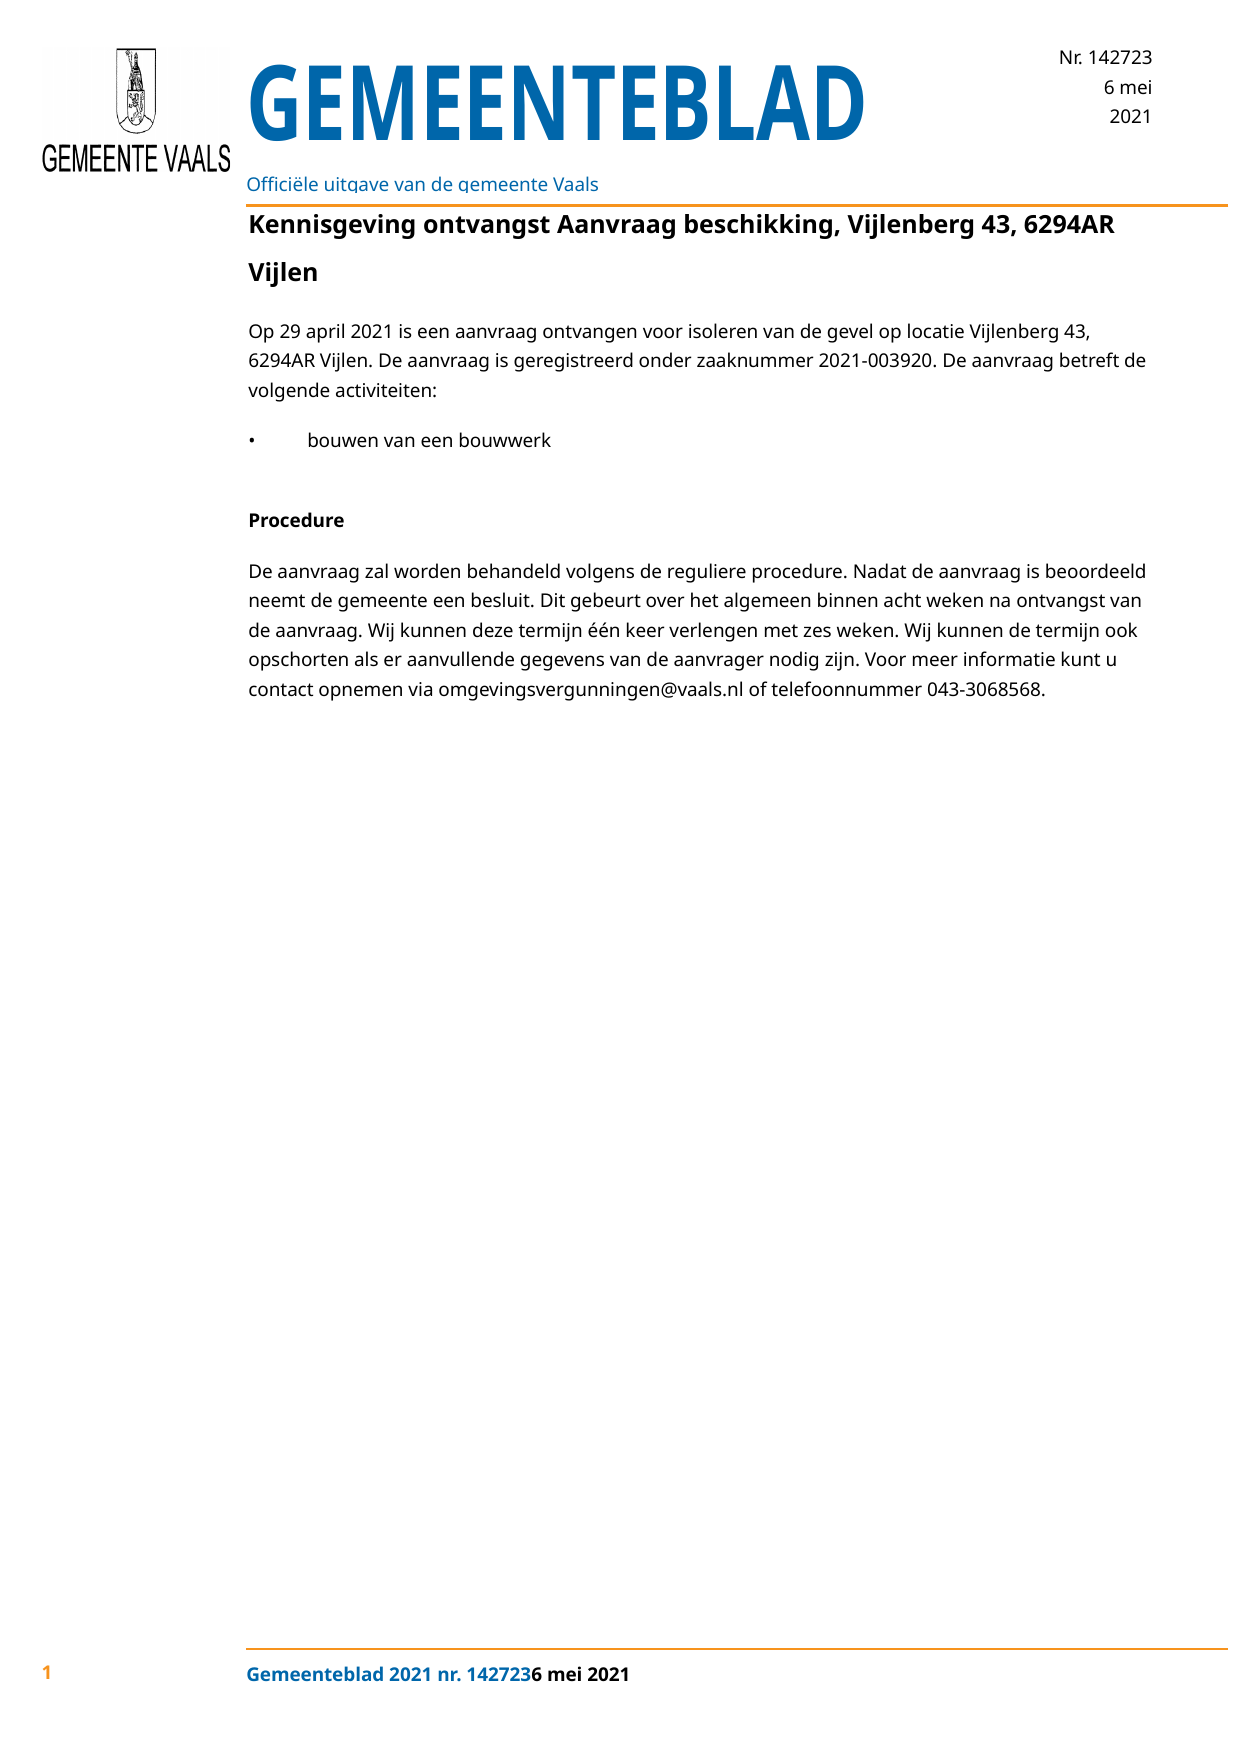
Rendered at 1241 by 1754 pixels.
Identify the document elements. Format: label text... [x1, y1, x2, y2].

list bouwen van een bouwwerk [248, 427, 1152, 453]
text Op 29 april 2021 is een aanvraag ontvangen voor isoleren van de gevel op locatie Vijlenberg 43, 6294AR Vijlen. De aanvraag is geregistreerd onder zaaknummer 2021-003920. De aanvraag betreft de volgende activiteiten: [248, 318, 1152, 403]
picture [41, 47, 231, 172]
text Procedure [248, 507, 1152, 533]
text Kennisgeving ontvangst Aanvraag beschikking, Vijlenberg 43, 6294AR Vijlen [248, 207, 1152, 288]
text De aanvraag zal worden behandeld volgens de reguliere procedure. Nadat de aanvraag is beoordeeld neemt de gemeente een besluit. Dit gebeurt over het algemeen binnen acht weken na ontvangst van de aanvraag. Wij kunnen deze termijn één keer verlengen met zes weken. Wij kunnen de termijn ook opschorten als er aanvullende gegevens van de aanvrager nodig zijn. Voor meer informatie kunt u contact opnemen via omgevingsvergunningen@vaals.nl of telefoonnummer 043-3068568. [248, 558, 1152, 702]
